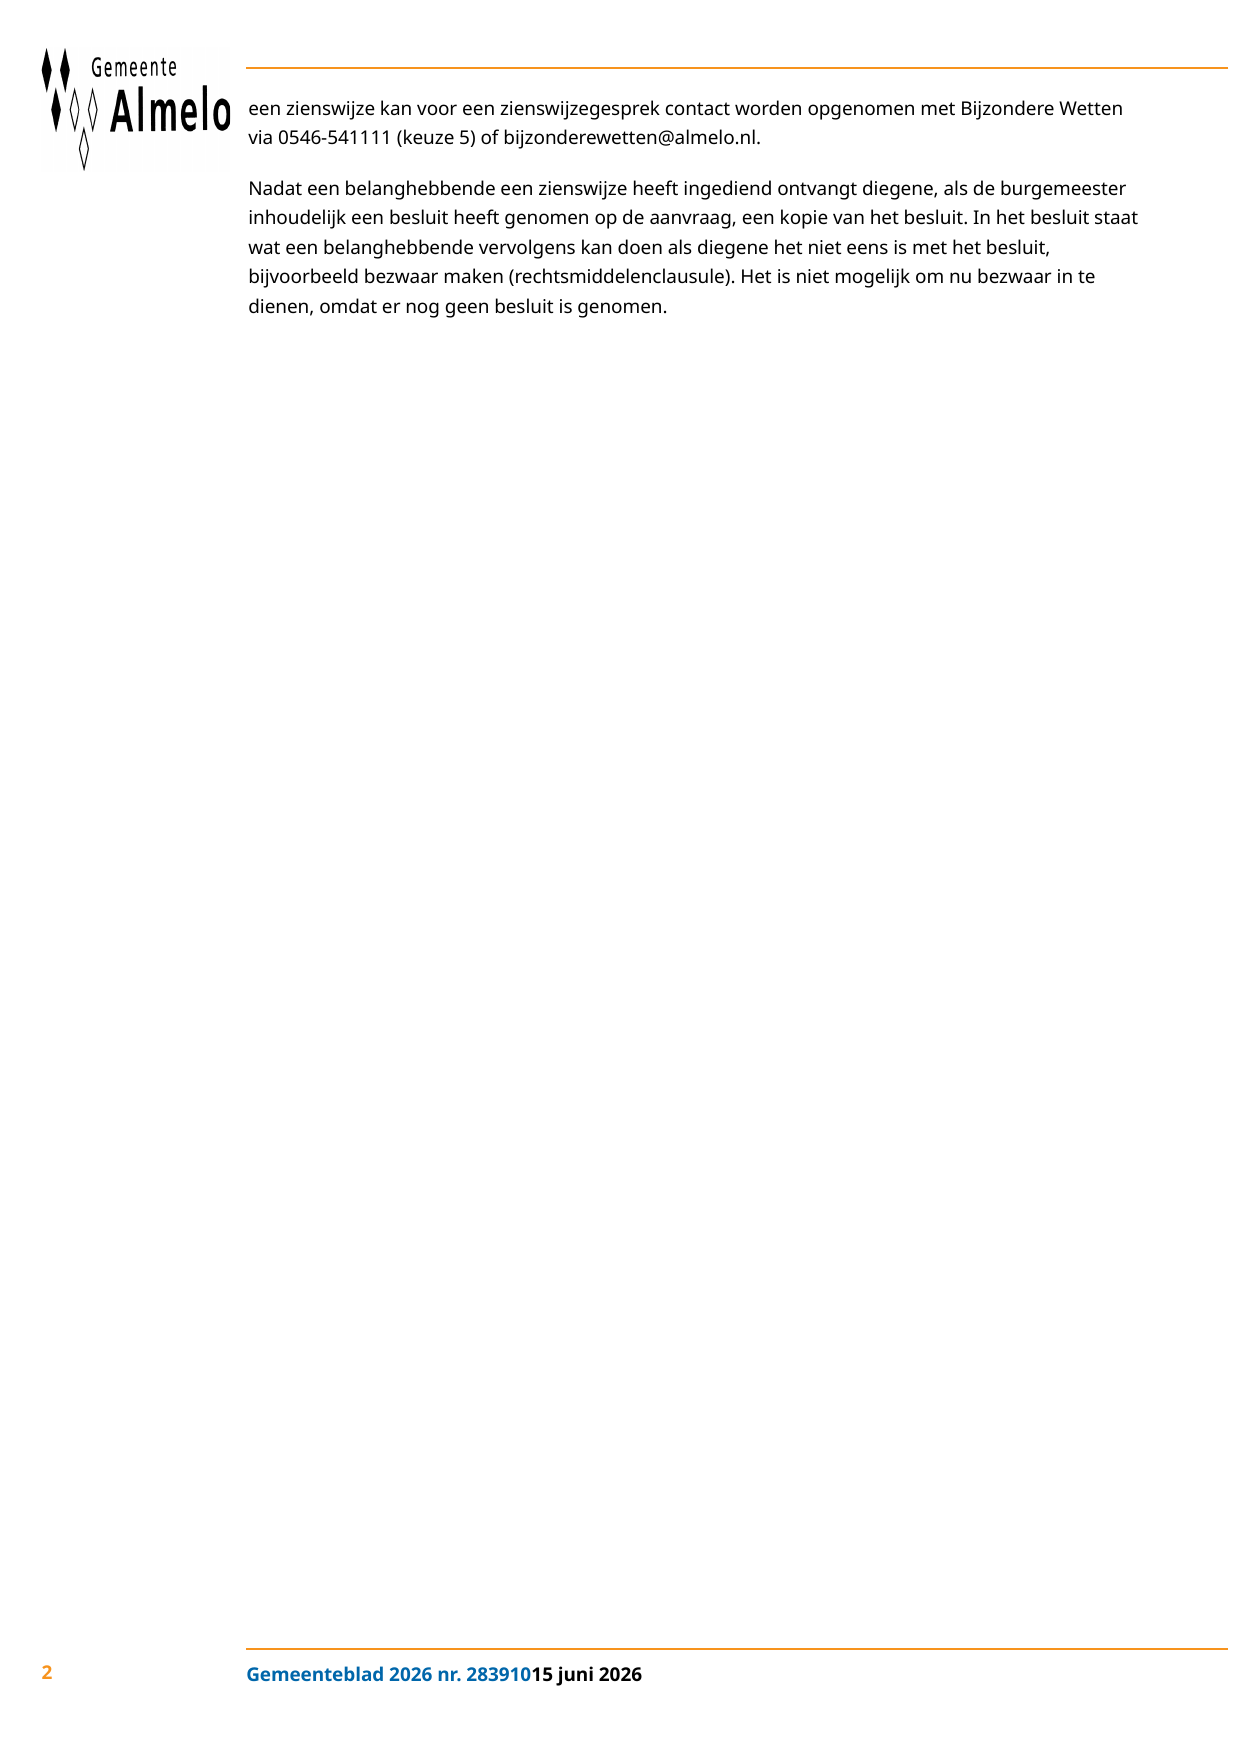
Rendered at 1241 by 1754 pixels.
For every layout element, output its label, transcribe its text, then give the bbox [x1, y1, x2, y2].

picture [41, 47, 231, 172]
text een zienswijze kan voor een zienswijzegesprek contact worden opgenomen met Bijzondere Wetten via 0546-541111 (keuze 5) of bijzonderewetten@almelo.nl. [248, 95, 1152, 150]
text Nadat een belanghebbende een zienswijze heeft ingediend ontvangt diegene, als de burgemeester inhoudelijk een besluit heeft genomen op de aanvraag, een kopie van het besluit. In het besluit staat wat een belanghebbende vervolgens kan doen als diegene het niet eens is met het besluit, bijvoorbeeld bezwaar maken (rechtsmiddelenclausule). Het is niet mogelijk om nu bezwaar in te dienen, omdat er nog geen besluit is genomen. [248, 175, 1152, 319]
